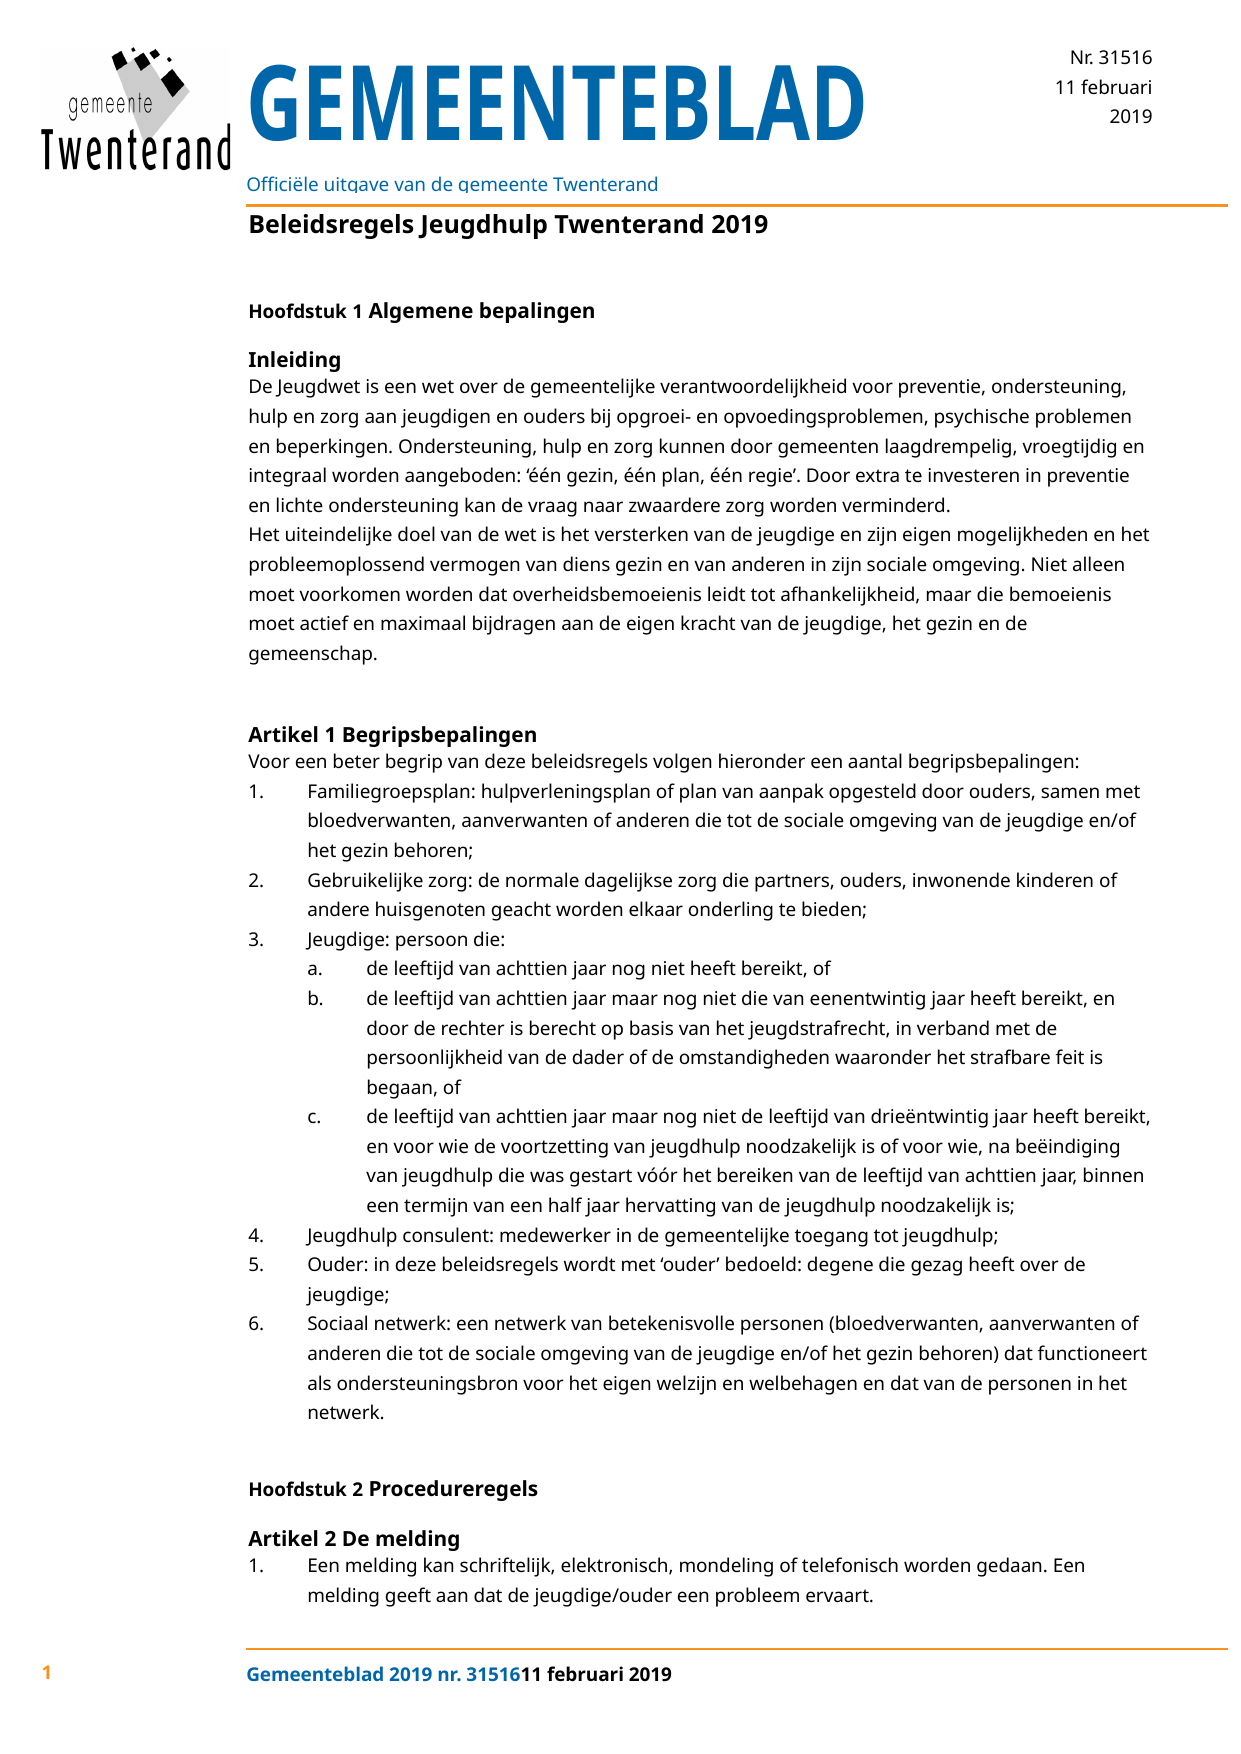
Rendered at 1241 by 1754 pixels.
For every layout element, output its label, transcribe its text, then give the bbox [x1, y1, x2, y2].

list Familiegroepsplan: hulpverleningsplan of plan van aanpak opgesteld door ouders, samen met bloedverwanten, aanverwanten of anderen die tot de sociale omgeving van de jeugdige en/of het gezin behoren; [248, 778, 1152, 863]
text Beleidsregels Jeugdhulp Twenterand 2019 [248, 207, 1152, 241]
list Jeugdige: persoon die: [248, 926, 1152, 952]
text Het uiteindelijke doel van de wet is het versterken van de jeugdige en zijn eigen mogelijkheden en het probleemoplossend vermogen van diens gezin en van anderen in zijn sociale omgeving. Niet alleen moet voorkomen worden dat overheidsbemoeienis leidt tot afhankelijkheid, maar die bemoeienis moet actief en maximaal bijdragen aan de eigen kracht van de jeugdige, het gezin en de gemeenschap. [248, 522, 1152, 666]
text Hoofdstuk 2 Procedureregels [248, 1474, 1152, 1503]
text De Jeugdwet is een wet over de gemeentelijke verantwoordelijkheid voor preventie, ondersteuning, hulp en zorg aan jeugdigen en ouders bij opgroei- en opvoedingsproblemen, psychische problemen en beperkingen. Ondersteuning, hulp en zorg kunnen door gemeenten laagdrempelig, vroegtijdig en integraal worden aangeboden: ‘één gezin, één plan, één regie’. Door extra te investeren in preventie en lichte ondersteuning kan de vraag naar zwaardere zorg worden verminderd. [248, 374, 1152, 518]
list Ouder: in deze beleidsregels wordt met ‘ouder’ bedoeld: degene die gezag heeft over de jeugdige; [248, 1251, 1152, 1307]
text Artikel 2 De melding [248, 1524, 1152, 1552]
list Jeugdhulp consulent: medewerker in de gemeentelijke toegang tot jeugdhulp; [248, 1222, 1152, 1247]
list Gebruikelijke zorg: de normale dagelijkse zorg die partners, ouders, inwonende kinderen of andere huisgenoten geacht worden elkaar onderling te bieden; [248, 867, 1152, 922]
list de leeftijd van achttien jaar nog niet heeft bereikt, of [307, 956, 1152, 981]
text Voor een beter begrip van deze beleidsregels volgen hieronder een aantal begripsbepalingen: [248, 748, 1152, 774]
list Sociaal netwerk: een netwerk van betekenisvolle personen (bloedverwanten, aanverwanten of anderen die tot de sociale omgeving van de jeugdige en/of het gezin behoren) dat functioneert als ondersteuningsbron voor het eigen welzijn en welbehagen en dat van de personen in het netwerk. [248, 1311, 1152, 1425]
list de leeftijd van achttien jaar maar nog niet die van eenentwintig jaar heeft bereikt, en door de rechter is berecht op basis van het jeugdstrafrecht, in verband met de persoonlijkheid van de dader of de omstandigheden waaronder het strafbare feit is begaan, of [307, 985, 1152, 1099]
list de leeftijd van achttien jaar maar nog niet de leeftijd van drieëntwintig jaar heeft bereikt, en voor wie de voortzetting van jeugdhulp noodzakelijk is of voor wie, na beëindiging van jeugdhulp die was gestart vóór het bereiken van de leeftijd van achttien jaar, binnen een termijn van een half jaar hervatting van de jeugdhulp noodzakelijk is; [307, 1103, 1152, 1218]
text Inleiding [248, 345, 1152, 374]
list Een melding kan schriftelijk, elektronisch, mondeling of telefonisch worden gedaan. Een melding geeft aan dat de jeugdige/ouder een probleem ervaart. [248, 1552, 1152, 1607]
text Artikel 1 Begripsbepalingen [248, 720, 1152, 748]
text Hoofdstuk 1 Algemene bepalingen [248, 296, 1152, 324]
picture [41, 47, 231, 172]
